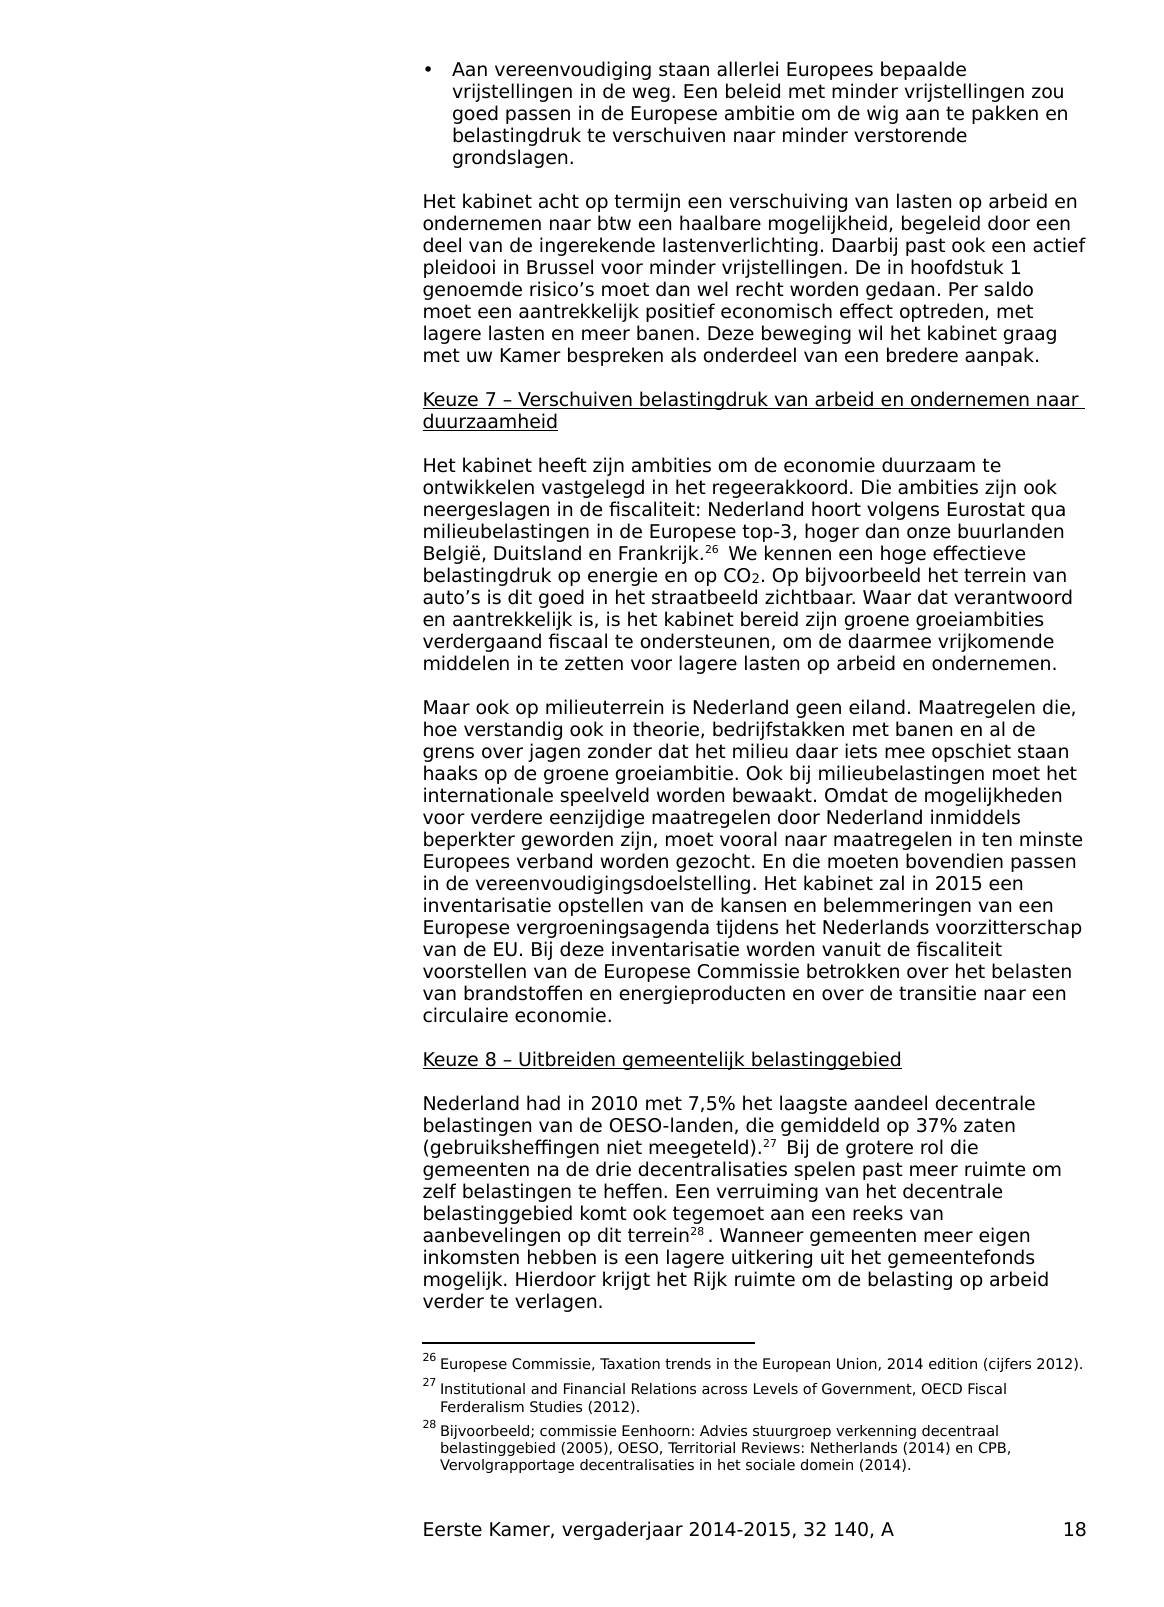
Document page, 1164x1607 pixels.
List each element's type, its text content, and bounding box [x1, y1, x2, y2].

subtitle Keuze 8 – Uitbreiden gemeentelijk belastinggebied [422, 1049, 1087, 1071]
text Nederland had in 2010 met 7,5% het laagste aandeel decentrale belastingen van de OESO-landen, die gemiddeld op 37% zaten (gebruiksheffingen niet meegeteld). Bij de grotere rol die gemeenten na de drie decentralisaties spelen past meer ruimte om zelf belastingen te heffen. Een verruiming van het decentrale belastinggebied komt ook tegemoet aan een reeks van aanbevelingen op dit terrein. Wanneer gemeenten meer eigen inkomsten hebben is een lagere uitkering uit het gemeentefonds mogelijk. Hierdoor krijgt het Rijk ruimte om de belasting op arbeid verder te verlagen. [422, 1093, 1087, 1313]
text Het kabinet heeft zijn ambities om de economie duurzaam te ontwikkelen vastgelegd in het regeerakkoord. Die ambities zijn ook neergeslagen in de fiscaliteit: Nederland hoort volgens Eurostat qua milieubelastingen in de Europese top-3, hoger dan onze buurlanden België, Duitsland en Frankrijk. We kennen een hoge effectieve belastingdruk op energie en op CO2. Op bijvoorbeeld het terrein van auto’s is dit goed in het straatbeeld zichtbaar. Waar dat verantwoord en aantrekkelijk is, is het kabinet bereid zijn groene groeiambities verdergaand fiscaal te ondersteunen, om de daarmee vrijkomende middelen in te zetten voor lagere lasten op arbeid en ondernemen. [422, 455, 1087, 675]
text Maar ook op milieuterrein is Nederland geen eiland. Maatregelen die, hoe verstandig ook in theorie, bedrijfstakken met banen en al de grens over jagen zonder dat het milieu daar iets mee opschiet staan haaks op de groene groeiambitie. Ook bij milieubelastingen moet het internationale speelveld worden bewaakt. Omdat de mogelijkheden voor verdere eenzijdige maatregelen door Nederland inmiddels beperkter geworden zijn, moet vooral naar maatregelen in ten minste Europees verband worden gezocht. En die moeten bovendien passen in de vereenvoudigingsdoelstelling. Het kabinet zal in 2015 een inventarisatie opstellen van de kansen en belemmeringen van een Europese vergroeningsagenda tijdens het Nederlands voorzitterschap van de EU. Bij deze inventarisatie worden vanuit de fiscaliteit voorstellen van de Europese Commissie betrokken over het belasten van brandstoffen en energieproducten en over de transitie naar een circulaire economie. [422, 697, 1087, 1027]
subtitle Keuze 7 – Verschuiven belastingdruk van arbeid en ondernemen naar duurzaamheid [422, 389, 1087, 433]
text Bijvoorbeeld; commissie Eenhoorn: Advies stuurgroep verkenning decentraal belastinggebied (2005), OESO, Territorial Reviews: Netherlands (2014) en CPB, Vervolgrapportage decentralisaties in het sociale domein (2014). [422, 1418, 1087, 1474]
text Institutional and Financial Relations across Levels of Government, OECD Fiscal Ferderalism Studies (2012). [422, 1377, 1087, 1416]
text • Aan vereenvoudiging staan allerlei Europees bepaalde vrijstellingen in de weg. Een beleid met minder vrijstellingen zou goed passen in de Europese ambitie om de wig aan te pakken en belastingdruk te verschuiven naar minder verstorende grondslagen. [422, 59, 1087, 169]
text Europese Commissie, Taxation trends in the European Union, 2014 edition (cijfers 2012). [422, 1352, 1087, 1374]
text Het kabinet acht op termijn een verschuiving van lasten op arbeid en ondernemen naar btw een haalbare mogelijkheid, begeleid door een deel van de ingerekende lastenverlichting. Daarbij past ook een actief pleidooi in Brussel voor minder vrijstellingen. De in hoofdstuk 1 genoemde risico’s moet dan wel recht worden gedaan. Per saldo moet een aantrekkelijk positief economisch effect optreden, met lagere lasten en meer banen. Deze beweging wil het kabinet graag met uw Kamer bespreken als onderdeel van een bredere aanpak. [422, 191, 1087, 367]
